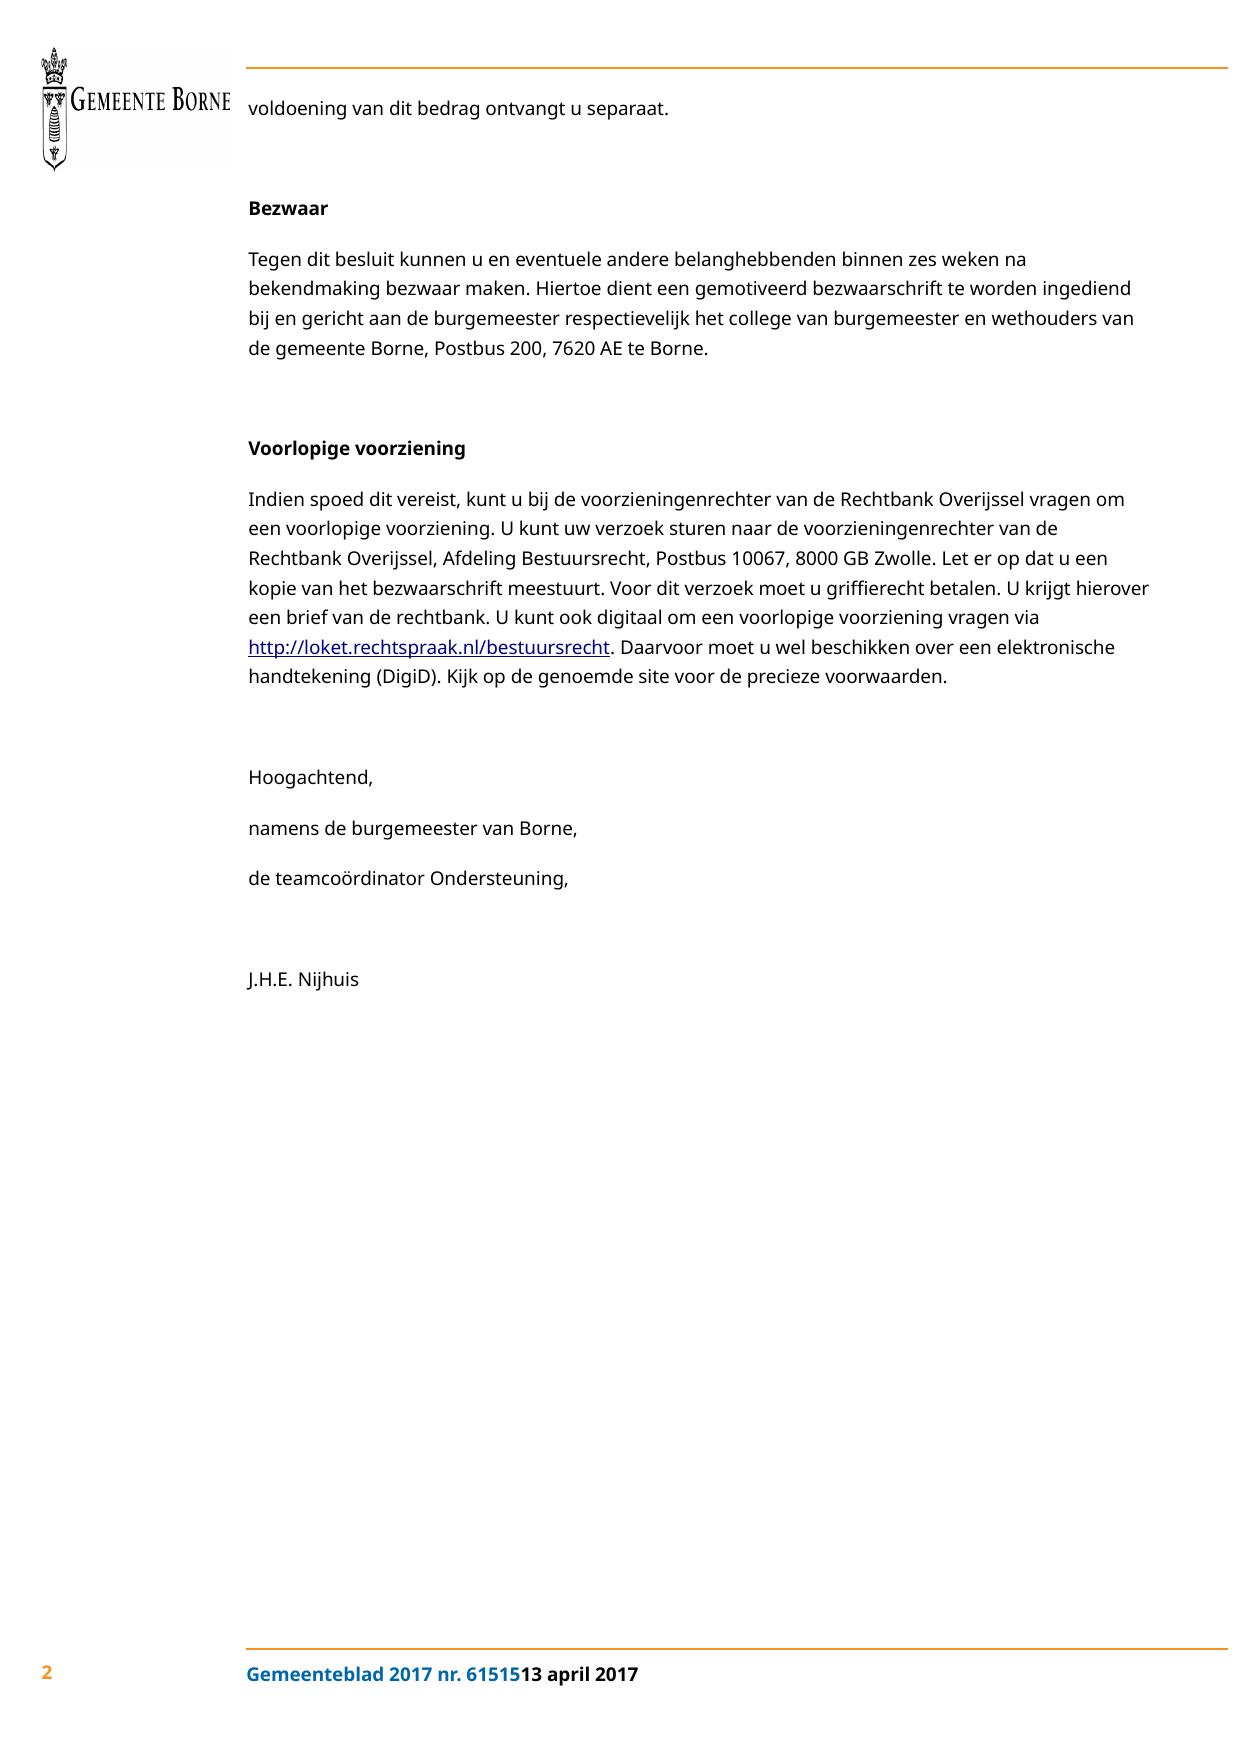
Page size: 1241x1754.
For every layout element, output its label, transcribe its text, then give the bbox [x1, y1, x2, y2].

text voldoening van dit bedrag ontvangt u separaat. [248, 95, 1152, 121]
text de teamcoördinator Ondersteuning, [248, 865, 1152, 891]
text Hoogachtend, [248, 764, 1152, 790]
picture [41, 47, 231, 172]
text J.H.E. Nijhuis [248, 966, 1152, 992]
text namens de burgemeester van Borne, [248, 815, 1152, 841]
text Indien spoed dit vereist, kunt u bij de voorzieningenrechter van de Rechtbank Overijssel vragen om een voorlopige voorziening. U kunt uw verzoek sturen naar de voorzieningenrechter van de Rechtbank Overijssel, Afdeling Bestuursrecht, Postbus 10067, 8000 GB Zwolle. Let er op dat u een kopie van het bezwaarschrift meestuurt. Voor dit verzoek moet u griffierecht betalen. U krijgt hierover een brief van de rechtbank. U kunt ook digitaal om een voorlopige voorziening vragen via http://loket.rechtspraak.nl/bestuursrecht. Daarvoor moet u wel beschikken over een elektronische handtekening (DigiD). Kijk op de genoemde site voor de precieze voorwaarden. [248, 486, 1152, 689]
text Bezwaar [248, 196, 1152, 221]
text Voorlopige voorziening [248, 436, 1152, 461]
text Tegen dit besluit kunnen u en eventuele andere belanghebbenden binnen zes weken na bekendmaking bezwaar maken. Hiertoe dient een gemotiveerd bezwaarschrift te worden ingediend bij en gericht aan de burgemeester respectievelijk het college van burgemeester en wethouders van de gemeente Borne, Postbus 200, 7620 AE te Borne. [248, 246, 1152, 361]
